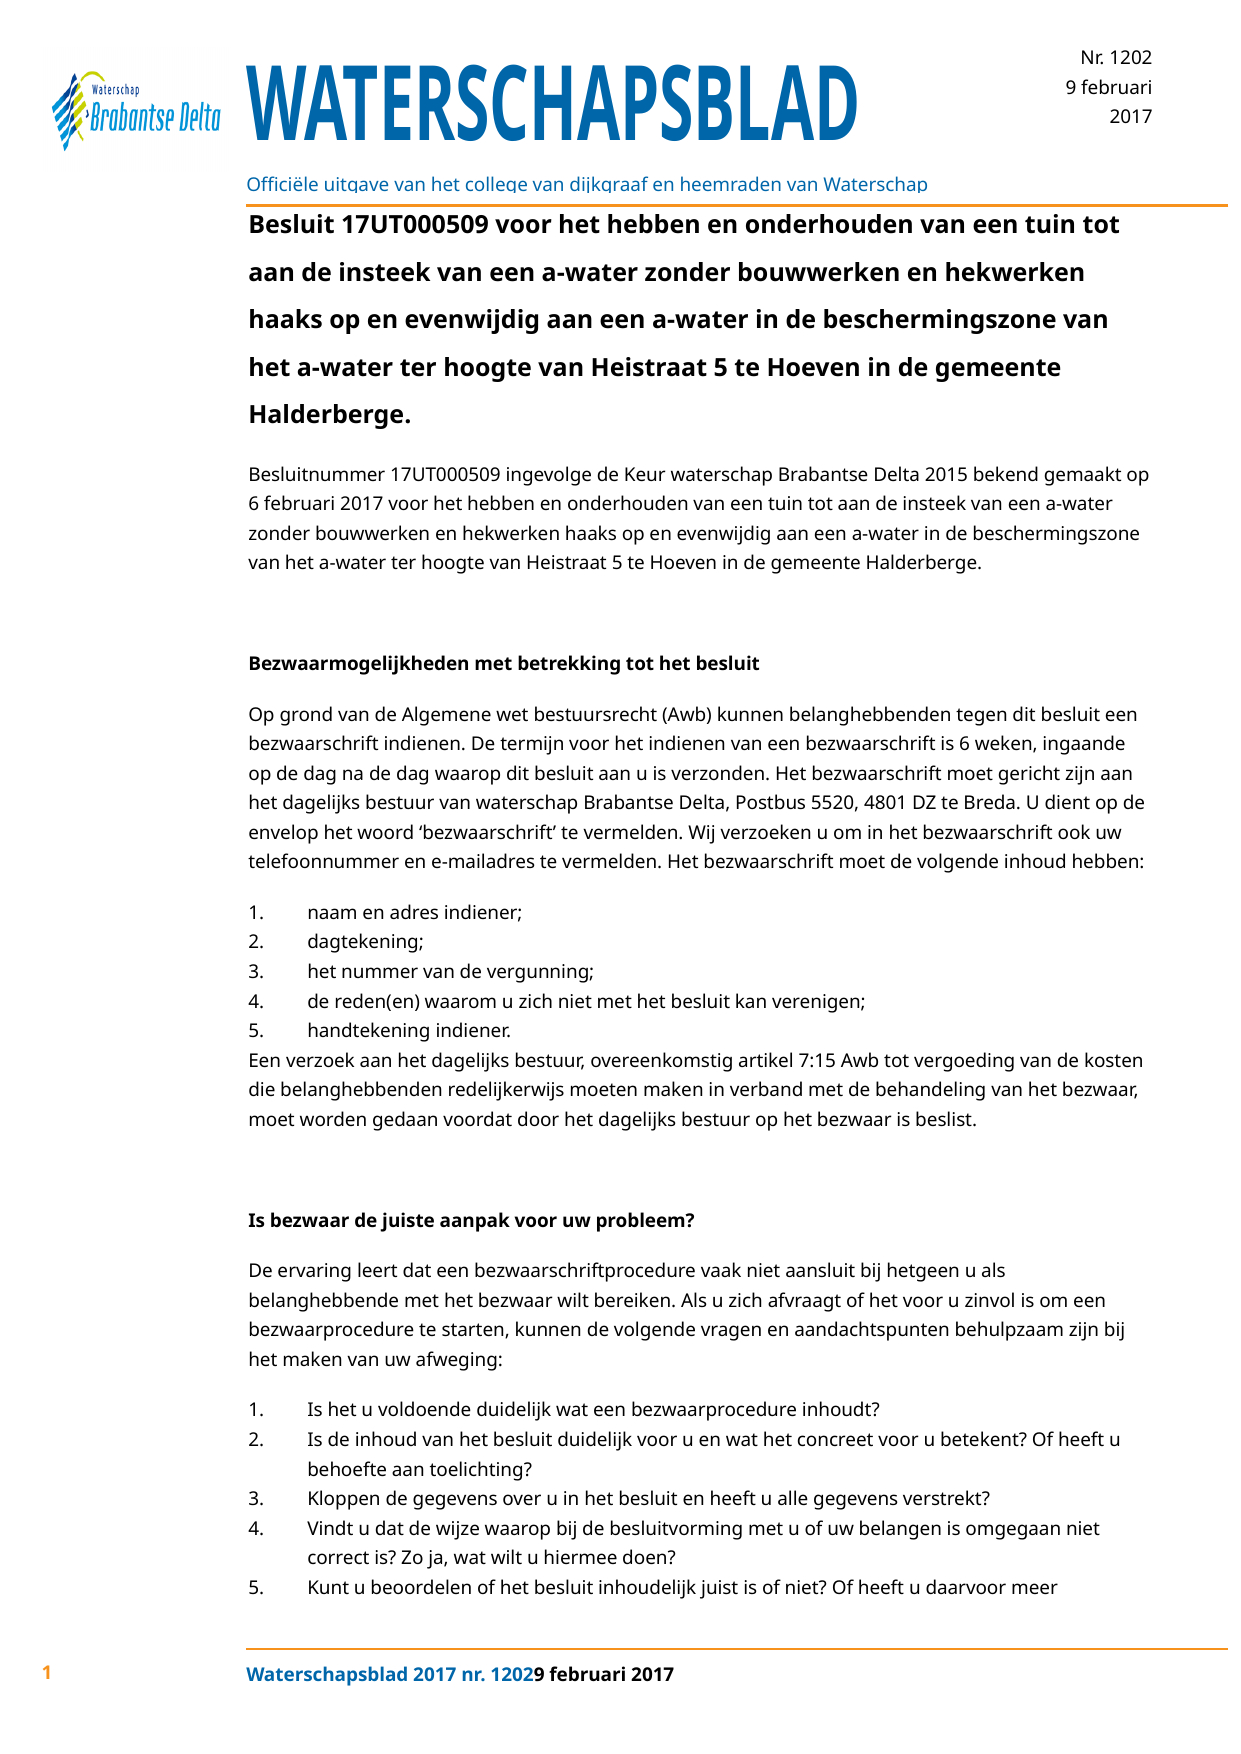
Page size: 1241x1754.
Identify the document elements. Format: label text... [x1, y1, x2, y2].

list het nummer van de vergunning; [248, 958, 1152, 984]
list Vindt u dat de wijze waarop bij de besluitvorming met u of uw belangen is omgegaan niet correct is? Zo ja, wat wilt u hiermee doen? [248, 1515, 1152, 1570]
list Kloppen de gegevens over u in het besluit en heeft u alle gegevens verstrekt? [248, 1485, 1152, 1511]
list handtekening indiener. [248, 1017, 1152, 1043]
list de reden(en) waarom u zich niet met het besluit kan verenigen; [248, 988, 1152, 1013]
text Besluitnummer 17UT000509 ingevolge de Keur waterschap Brabantse Delta 2015 bekend gemaakt op 6 februari 2017 voor het hebben en onderhouden van een tuin tot aan de insteek van een a-water zonder bouwwerken en hekwerken haaks op en evenwijdig aan een a-water in de beschermingszone van het a-water ter hoogte van Heistraat 5 te Hoeven in de gemeente Halderberge. [248, 461, 1152, 575]
text De ervaring leert dat een bezwaarschriftprocedure vaak niet aansluit bij hetgeen u als belanghebbende met het bezwaar wilt bereiken. Als u zich afvraagt of het voor u zinvol is om een bezwaarprocedure te starten, kunnen de volgende vragen en aandachtspunten behulpzaam zijn bij het maken van uw afweging: [248, 1257, 1152, 1372]
text Op grond van de Algemene wet bestuursrecht (Awb) kunnen belanghebbenden tegen dit besluit een bezwaarschrift indienen. De termijn voor het indienen van een bezwaarschrift is 6 weken, ingaande op de dag na de dag waarop dit besluit aan u is verzonden. Het bezwaarschrift moet gericht zijn aan het dagelijks bestuur van waterschap Brabantse Delta, Postbus 5520, 4801 DZ te Breda. U dient op de envelop het woord ‘bezwaarschrift’ te vermelden. Wij verzoeken u om in het bezwaarschrift ook uw telefoonnummer en e‑mailadres te vermelden. Het bezwaarschrift moet de volgende inhoud hebben: [248, 701, 1152, 874]
list Is de inhoud van het besluit duidelijk voor u en wat het concreet voor u betekent? Of heeft u behoefte aan toelichting? [248, 1426, 1152, 1481]
text Bezwaarmogelijkheden met betrekking tot het besluit [248, 650, 1152, 676]
list naam en adres indiener; [248, 899, 1152, 925]
list dagtekening; [248, 929, 1152, 954]
text Een verzoek aan het dagelijks bestuur, overeenkomstig artikel 7:15 Awb tot vergoeding van de kosten die belanghebbenden redelijkerwijs moeten maken in verband met de behandeling van het bezwaar, moet worden gedaan voordat door het dagelijks bestuur op het bezwaar is beslist. [248, 1047, 1152, 1132]
list Is het u voldoende duidelijk wat een bezwaarprocedure inhoudt? [248, 1397, 1152, 1422]
text Besluit 17UT000509 voor het hebben en onderhouden van een tuin tot aan de insteek van een a-water zonder bouwwerken en hekwerken haaks op en evenwijdig aan een a-water in de beschermingszone van het a-water ter hoogte van Heistraat 5 te Hoeven in de gemeente Halderberge. [248, 207, 1152, 431]
picture [41, 47, 231, 172]
text Is bezwaar de juiste aanpak voor uw probleem? [248, 1207, 1152, 1233]
list Kunt u beoordelen of het besluit inhoudelijk juist is of niet? Of heeft u daarvoor meer [248, 1574, 1152, 1600]
